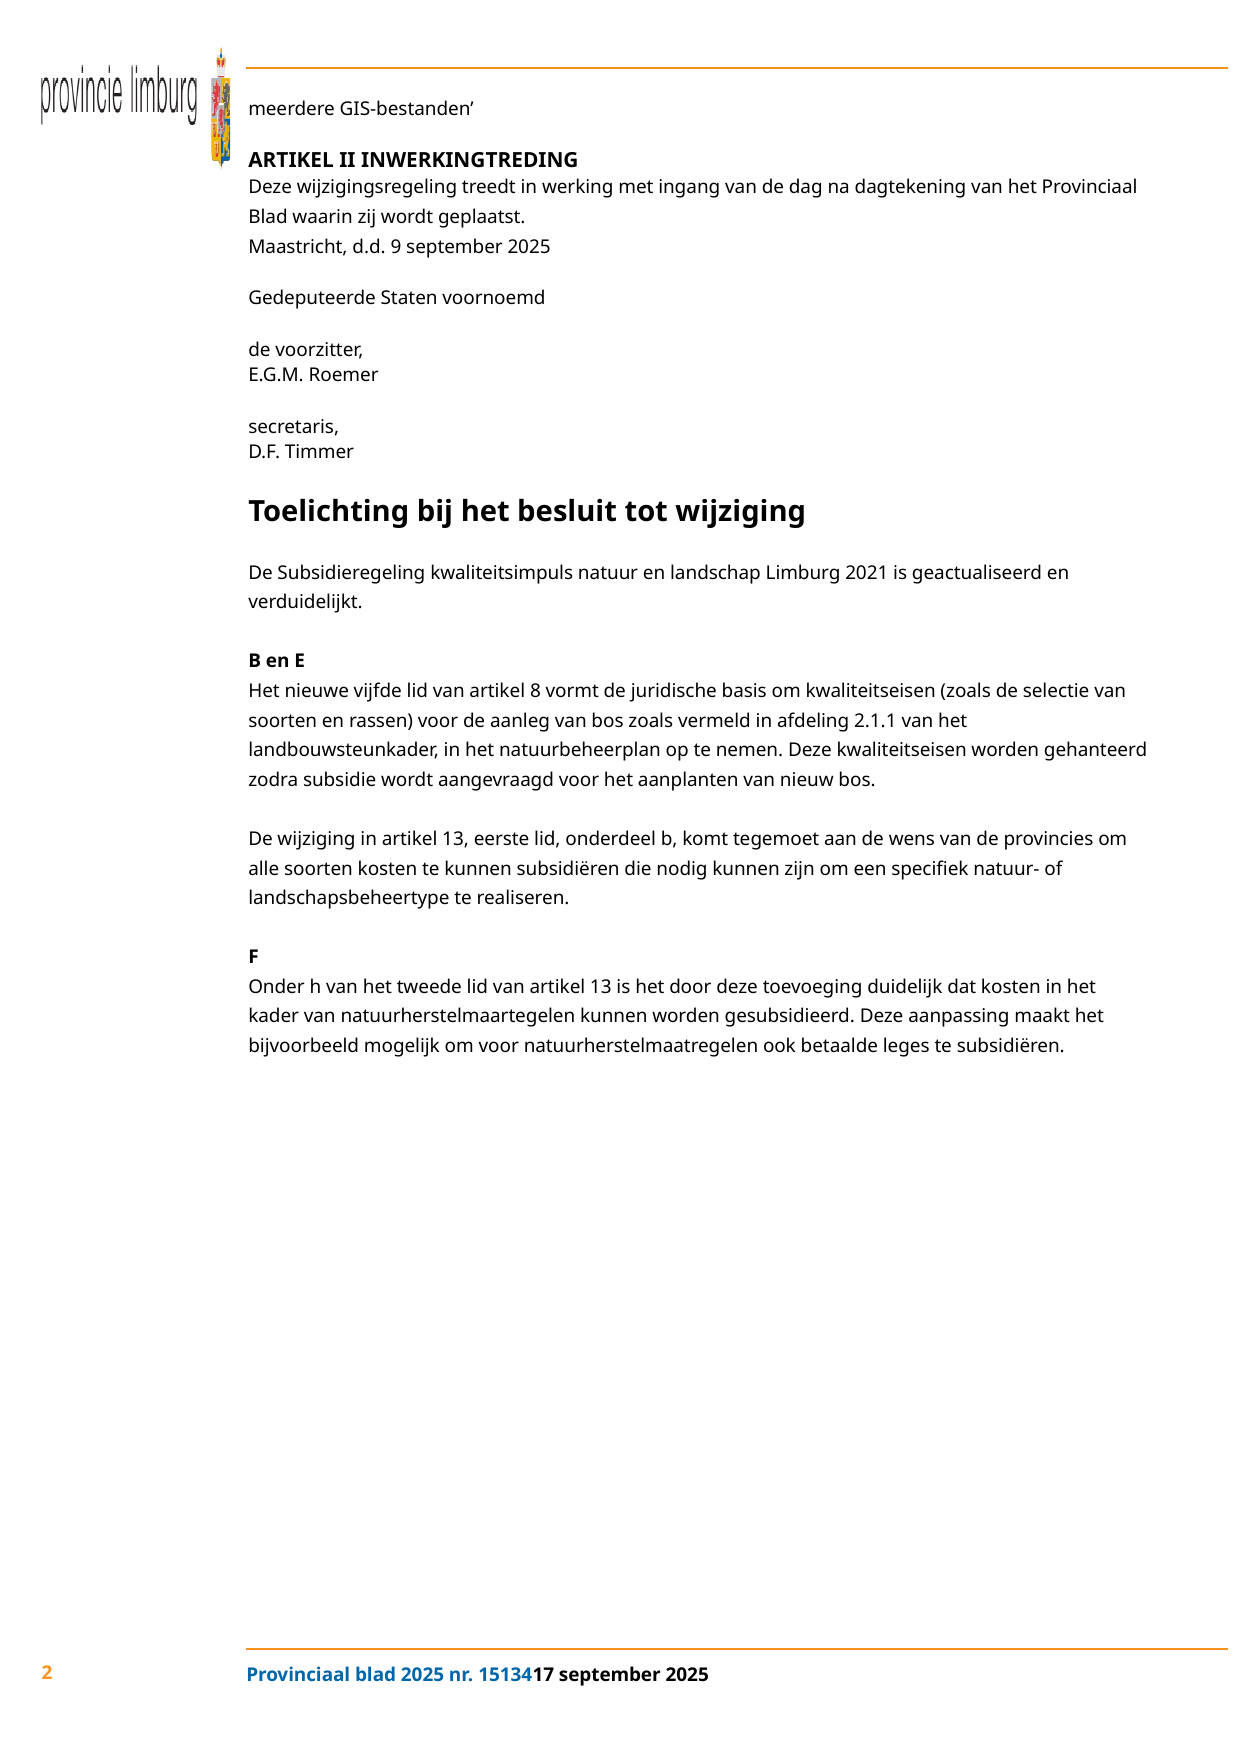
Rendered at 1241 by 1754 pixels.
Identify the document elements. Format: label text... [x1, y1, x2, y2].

text ARTIKEL II INWERKINGTREDING [248, 145, 1152, 174]
text Maastricht, d.d. 9 september 2025 [248, 233, 1152, 258]
text D.F. Timmer [248, 439, 1152, 464]
text De Subsidieregeling kwaliteitsimpuls natuur en landschap Limburg 2021 is geactualiseerd en verduidelijkt. [248, 559, 1152, 614]
text De wijziging in artikel 13, eerste lid, onderdeel b, komt tegemoet aan de wens van de provincies om alle soorten kosten te kunnen subsidiëren die nodig kunnen zijn om een specifiek natuur- of landschapsbeheertype te realiseren. [248, 825, 1152, 910]
text de voorzitter, [248, 336, 1152, 361]
text E.G.M. Roemer [248, 361, 1152, 387]
text Gedeputeerde Staten voornoemd [248, 284, 1152, 310]
text B en E [248, 648, 1152, 673]
text F [248, 943, 1152, 969]
picture [41, 47, 231, 172]
text meerdere GIS-bestanden’ [248, 95, 1152, 121]
text Deze wijzigingsregeling treedt in werking met ingang van de dag na dagtekening van het Provinciaal Blad waarin zij wordt geplaatst. [248, 174, 1152, 229]
text secretaris, [248, 413, 1152, 439]
text Het nieuwe vijfde lid van artikel 8 vormt de juridische basis om kwaliteitseisen (zoals de selectie van soorten en rassen) voor de aanleg van bos zoals vermeld in afdeling 2.1.1 van het landbouwsteunkader, in het natuurbeheerplan op te nemen. Deze kwaliteitseisen worden gehanteerd zodra subsidie wordt aangevraagd voor het aanplanten van nieuw bos. [248, 677, 1152, 792]
text Toelichting bij het besluit tot wijziging [248, 490, 1152, 530]
text Onder h van het tweede lid van artikel 13 is het door deze toevoeging duidelijk dat kosten in het kader van natuurherstelmaartegelen kunnen worden gesubsidieerd. Deze aanpassing maakt het bijvoorbeeld mogelijk om voor natuurherstelmaatregelen ook betaalde leges te subsidiëren. [248, 973, 1152, 1058]
